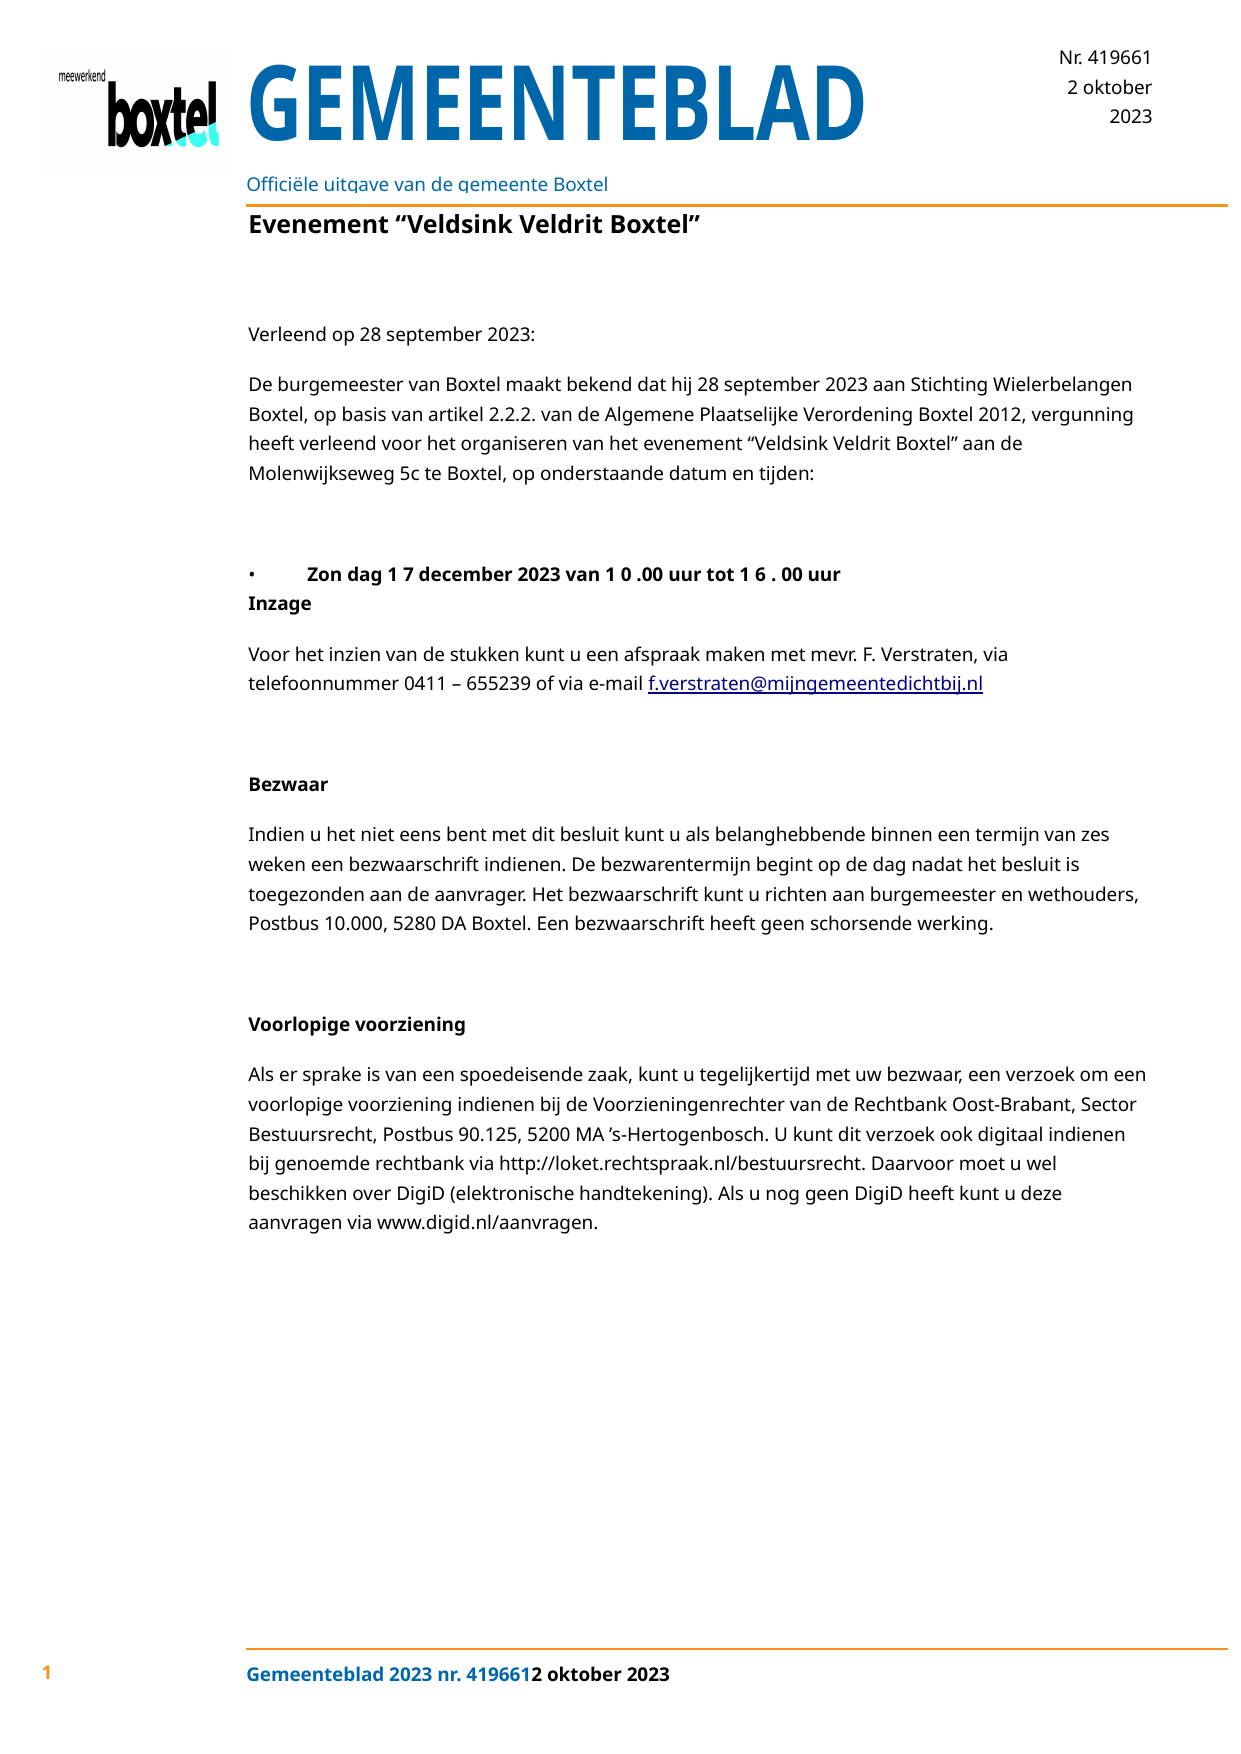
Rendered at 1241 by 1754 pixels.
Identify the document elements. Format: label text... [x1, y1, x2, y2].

text Voor het inzien van de stukken kunt u een afspraak maken met mevr. F. Verstraten, via telefoonnummer 0411 – 655239 of via e-mail f.verstraten@mijngemeentedichtbij.nl [248, 641, 1152, 696]
text Inzage [248, 590, 1152, 616]
list Zon dag 1 7 december 2023 van 1 0 .00 uur tot 1 6 . 00 uur [248, 561, 1152, 586]
text Voorlopige voorziening [248, 1011, 1152, 1037]
text Indien u het niet eens bent met dit besluit kunt u als belanghebbende binnen een termijn van zes weken een bezwaarschrift indienen. De bezwarentermijn begint op de dag nadat het besluit is toegezonden aan de aanvrager. Het bezwaarschrift kunt u richten aan burgemeester en wethouders, Postbus 10.000, 5280 DA Boxtel. Een bezwaarschrift heeft geen schorsende werking. [248, 822, 1152, 936]
text De burgemeester van Boxtel maakt bekend dat hij 28 september 2023 aan Stichting Wielerbelangen Boxtel, op basis van artikel 2.2.2. van de Algemene Plaatselijke Verordening Boxtel 2012, vergunning heeft verleend voor het organiseren van het evenement “Veldsink Veldrit Boxtel” aan de Molenwijkseweg 5c te Boxtel, op onderstaande datum en tijden: [248, 371, 1152, 486]
text Bezwaar [248, 771, 1152, 797]
text Evenement “Veldsink Veldrit Boxtel” [248, 207, 1152, 241]
text Verleend op 28 september 2023: [248, 321, 1152, 346]
picture [41, 47, 231, 172]
text Als er sprake is van een spoedeisende zaak, kunt u tegelijkertijd met uw bezwaar, een verzoek om een voorlopige voorziening indienen bij de Voorzieningenrechter van de Rechtbank Oost-Brabant, Sector Bestuursrecht, Postbus 90.125, 5200 MA ’s-Hertogenbosch. U kunt dit verzoek ook digitaal indienen bij genoemde rechtbank via http://loket.rechtspraak.nl/bestuursrecht. Daarvoor moet u wel beschikken over DigiD (elektronische handtekening). Als u nog geen DigiD heeft kunt u deze aanvragen via www.digid.nl/aanvragen. [248, 1062, 1152, 1235]
